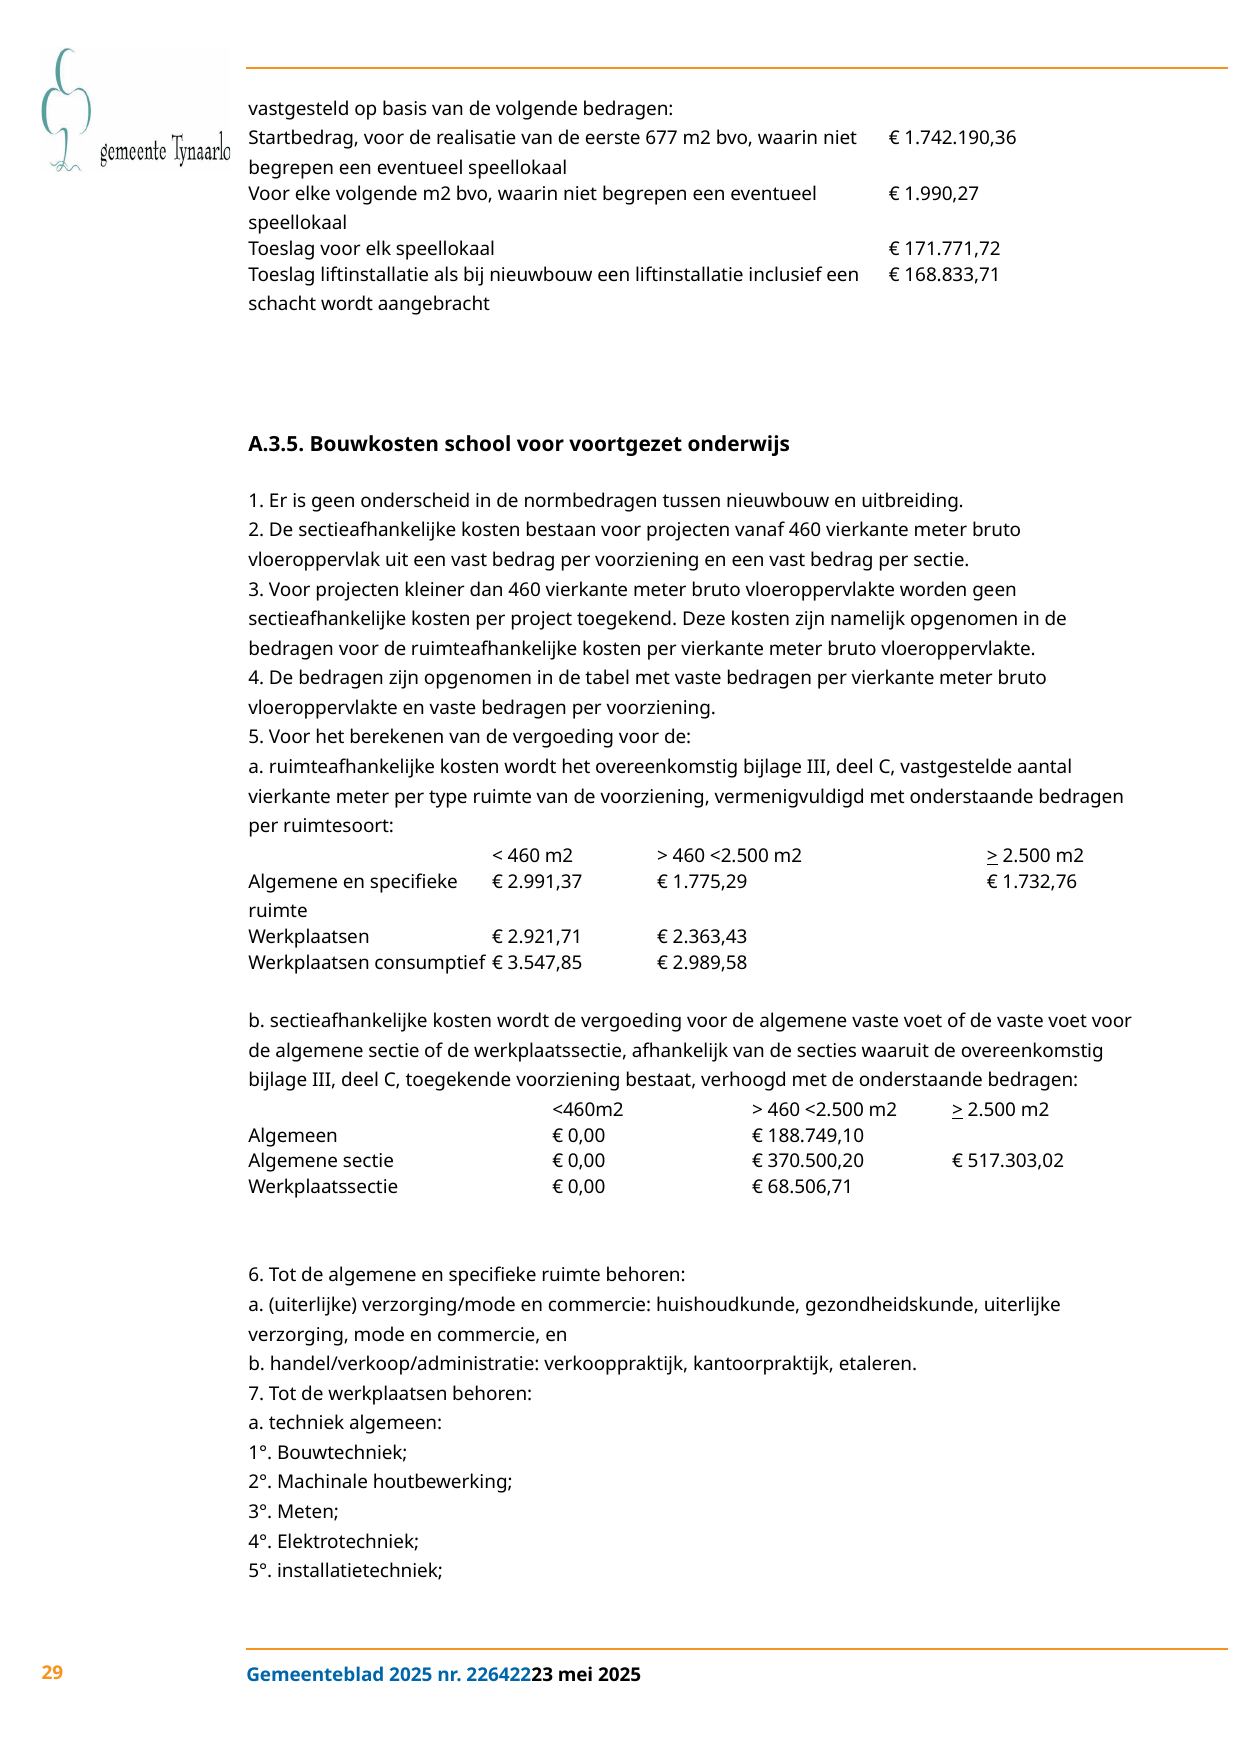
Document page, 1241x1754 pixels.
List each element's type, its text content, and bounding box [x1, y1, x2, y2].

table_header <460m2 [552, 1096, 752, 1122]
table_cell € 68.506,71 [752, 1174, 952, 1199]
table_header > 460 <2.500 m2 [657, 842, 987, 868]
table_header > 2.500 m2 [987, 842, 1152, 868]
table_header < 460 m2 [492, 842, 657, 868]
text 5. Voor het berekenen van de vergoeding voor de: [248, 724, 1152, 749]
text b. handel/verkoop/administratie: verkooppraktijk, kantoorpraktijk, etaleren. [248, 1350, 1152, 1376]
table_cell € 2.921,71 [492, 923, 657, 949]
table_cell [952, 1122, 1152, 1148]
table_cell € 1.732,76 [987, 868, 1152, 923]
table_header [248, 842, 492, 868]
table_cell € 517.303,02 [952, 1148, 1152, 1173]
table_cell € 168.833,71 [889, 261, 1152, 316]
table_cell € 188.749,10 [752, 1122, 952, 1148]
table_cell [952, 1174, 1152, 1199]
table_cell Algemene sectie [248, 1148, 552, 1173]
table_cell Toeslag voor elk speellokaal [248, 235, 888, 261]
table_cell € 171.771,72 [889, 235, 1152, 261]
table_cell [822, 949, 1152, 974]
text 3. Voor projecten kleiner dan 460 vierkante meter bruto vloeroppervlakte worden geen sectieafhankelijke kosten per project toegekend. Deze kosten zijn namelijk opgenomen in de bedragen voor de ruimteafhankelijke kosten per vierkante meter bruto vloeroppervlakte. [248, 576, 1152, 661]
table_cell € 2.991,37 [492, 868, 657, 923]
table_cell Voor elke volgende m2 bvo, waarin niet begrepen een eventueel speellokaal [248, 180, 888, 235]
text 4. De bedragen zijn opgenomen in de tabel met vaste bedragen per vierkante meter bruto vloeroppervlakte en vaste bedragen per voorziening. [248, 664, 1152, 720]
table_cell Toeslag liftinstallatie als bij nieuwbouw een liftinstallatie inclusief een schacht wordt aangebracht [248, 261, 888, 316]
table_header Startbedrag, voor de realisatie van de eerste 677 m2 bvo, waarin niet begrepen een eventueel speellokaal [248, 125, 888, 180]
text a. (uiterlijke) verzorging/mode en commercie: huishoudkunde, gezondheidskunde, uiterlijke verzorging, mode en commercie, en [248, 1291, 1152, 1346]
table_header € 1.742.190,36 [889, 125, 1152, 180]
text 5°. installatietechniek; [248, 1557, 1152, 1583]
table_cell Werkplaatssectie [248, 1174, 552, 1199]
text 3°. Meten; [248, 1498, 1152, 1524]
table_cell Algemeen [248, 1122, 552, 1148]
text 7. Tot de werkplaatsen behoren: [248, 1380, 1152, 1406]
text vastgesteld op basis van de volgende bedragen: [248, 95, 1152, 121]
text A.3.5. Bouwkosten school voor voortgezet onderwijs [248, 429, 1152, 457]
table_cell Werkplaatsen consumptief [248, 949, 492, 974]
table_cell € 370.500,20 [752, 1148, 952, 1173]
text 4°. Elektrotechniek; [248, 1528, 1152, 1553]
text a. ruimteafhankelijke kosten wordt het overeenkomstig bijlage III, deel C, vastgestelde aantal vierkante meter per type ruimte van de voorziening, vermenigvuldigd met onderstaande bedragen per ruimtesoort: [248, 753, 1152, 838]
text 2°. Machinale houtbewerking; [248, 1469, 1152, 1494]
table_cell € 0,00 [552, 1122, 752, 1148]
table_header [248, 1096, 552, 1122]
text b. sectieafhankelijke kosten wordt de vergoeding voor de algemene vaste voet of de vaste voet voor de algemene sectie of de werkplaatssectie, afhankelijk van de secties waaruit de overeenkomstig bijlage III, deel C, toegekende voorziening bestaat, verhoogd met de onderstaande bedragen: [248, 1007, 1152, 1092]
table_cell Algemene en specifieke ruimte [248, 868, 492, 923]
table_cell € 1.775,29 [657, 868, 987, 923]
text a. techniek algemeen: [248, 1409, 1152, 1435]
text 1°. Bouwtechniek; [248, 1439, 1152, 1465]
table_cell € 3.547,85 [492, 949, 657, 974]
table_cell € 2.989,58 [657, 949, 822, 974]
text 1. Er is geen onderscheid in de normbedragen tussen nieuwbouw en uitbreiding. [248, 487, 1152, 513]
table_cell € 0,00 [552, 1174, 752, 1199]
table_cell € 2.363,43 [657, 923, 822, 949]
table_cell € 0,00 [552, 1148, 752, 1173]
table_cell [822, 923, 1152, 949]
table_cell Werkplaatsen [248, 923, 492, 949]
table_header > 2.500 m2 [952, 1096, 1152, 1122]
text 2. De sectieafhankelijke kosten bestaan voor projecten vanaf 460 vierkante meter bruto vloeroppervlak uit een vast bedrag per voorziening en een vast bedrag per sectie. [248, 517, 1152, 572]
text 6. Tot de algemene en specifieke ruimte behoren: [248, 1262, 1152, 1287]
table_header > 460 <2.500 m2 [752, 1096, 952, 1122]
picture [41, 47, 231, 172]
table_cell € 1.990,27 [889, 180, 1152, 235]
